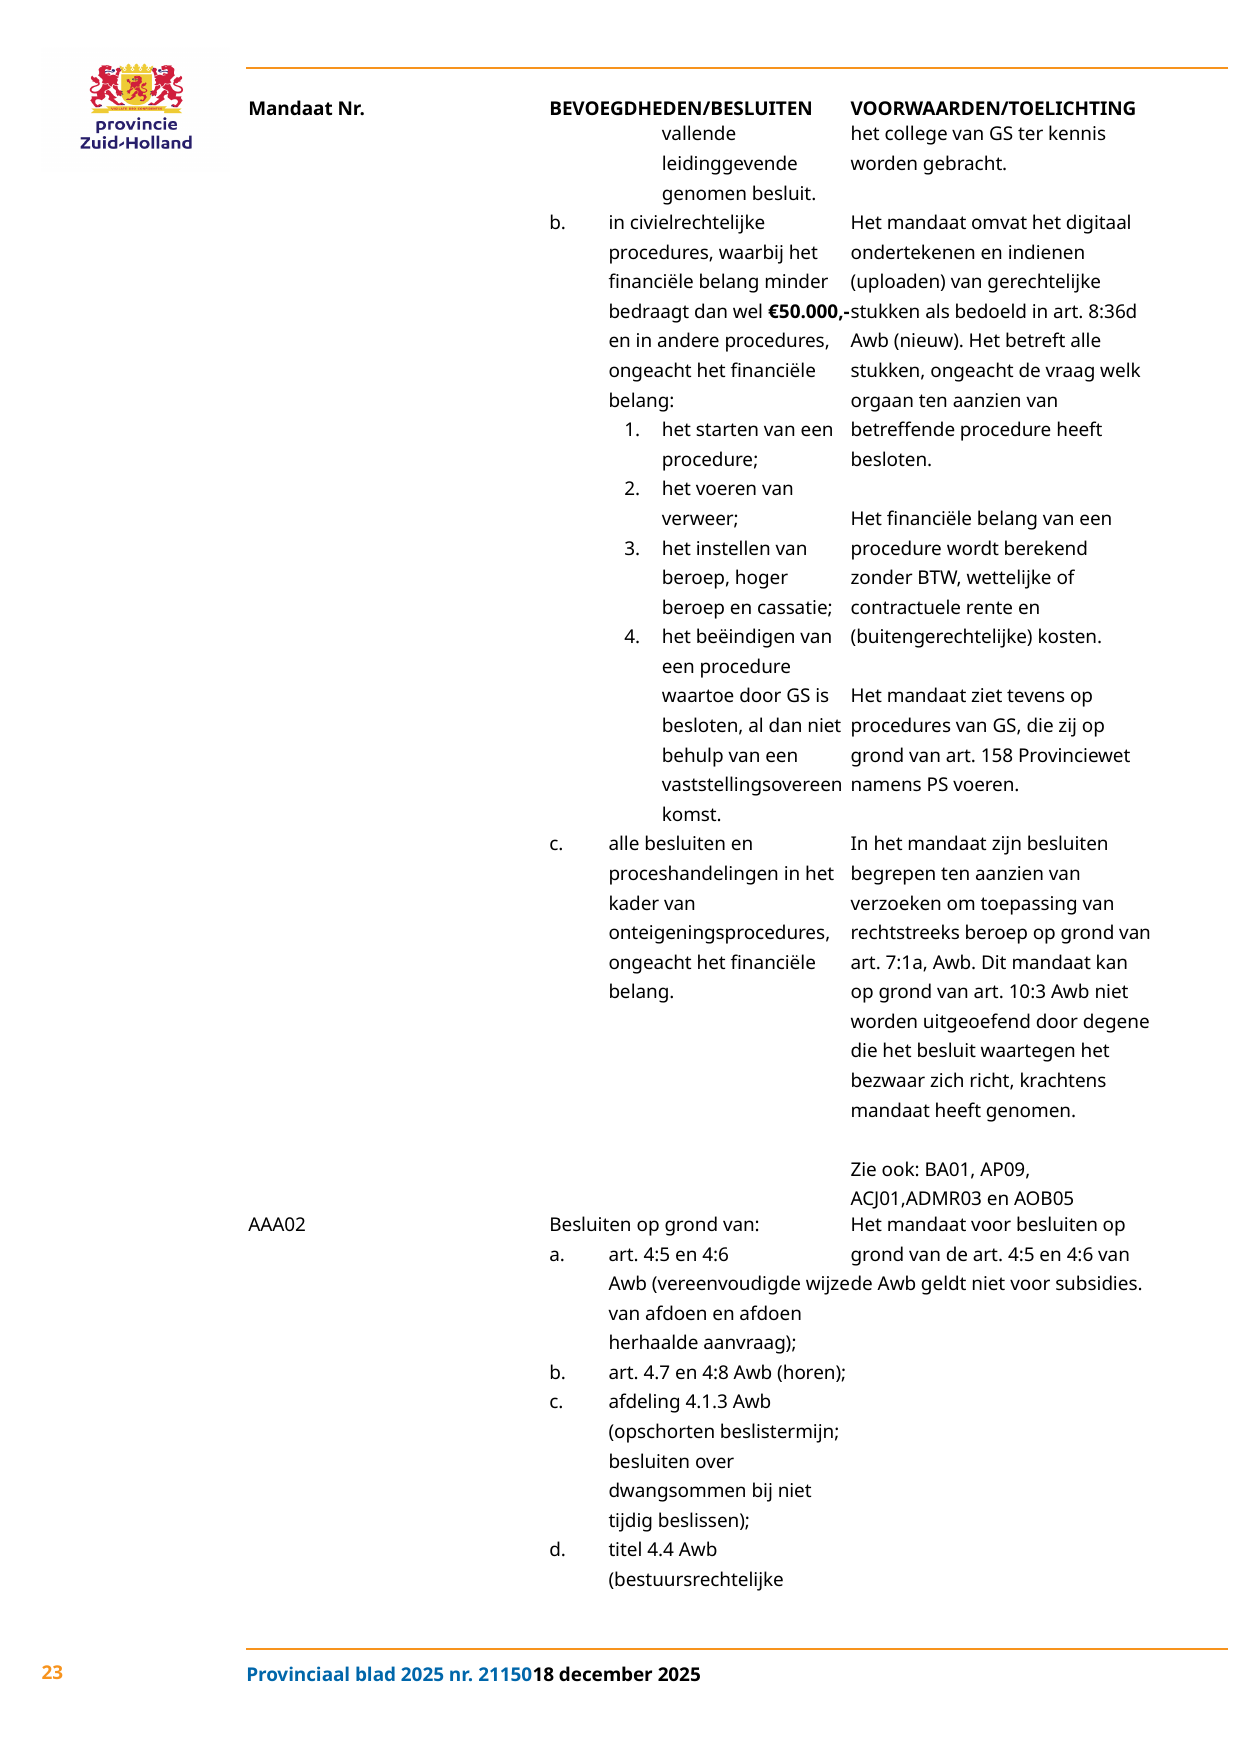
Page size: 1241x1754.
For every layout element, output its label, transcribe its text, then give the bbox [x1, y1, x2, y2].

table_header BEVOEGDHEDEN/BESLUITEN [549, 95, 850, 121]
table_cell vallende leidinggevende genomen besluit. in civielrechtelijke procedures, waarbij het financiële belang minder bedraagt dan wel €50.000,- en in andere procedures, ongeacht het financiële belang: het starten van een procedure; het voeren van verweer; het instellen van beroep, hoger beroep en cassatie; het beëindigen van een procedure waartoe door GS is besloten, al dan niet behulp van een vaststellingsovereenkomst. alle besluiten en proceshandelingen in het kader van onteigeningsprocedures, ongeacht het financiële belang. [549, 121, 850, 1211]
table_cell [248, 121, 549, 1211]
table_cell Het mandaat voor besluiten op grond van de art. 4:5 en 4:6 van de Awb geldt niet voor subsidies. [850, 1211, 1152, 1592]
picture [41, 47, 231, 172]
table_cell AAA02 [248, 1211, 549, 1592]
table_header Mandaat Nr. [248, 95, 549, 121]
table_cell Besluiten op grond van: art. 4:5 en 4:6 Awb (vereenvoudigde wijze van afdoen en afdoen herhaalde aanvraag); art. 4.7 en 4:8 Awb (horen); afdeling 4.1.3 Awb (opschorten beslistermijn; besluiten over dwangsommen bij niet tijdig beslissen); titel 4.4 Awb (bestuursrechtelijke [549, 1211, 850, 1592]
table_cell het college van GS ter kennis worden gebracht. Het mandaat omvat het digitaal ondertekenen en indienen (uploaden) van gerechtelijke stukken als bedoeld in art. 8:36d Awb (nieuw). Het betreft alle stukken, ongeacht de vraag welk orgaan ten aanzien van betreffende procedure heeft besloten. Het financiële belang van een procedure wordt berekend zonder BTW, wettelijke of contractuele rente en (buitengerechtelijke) kosten. Het mandaat ziet tevens op procedures van GS, die zij op grond van art. 158 Provinciewet namens PS voeren. In het mandaat zijn besluiten begrepen ten aanzien van verzoeken om toepassing van rechtstreeks beroep op grond van art. 7:1a, Awb. Dit mandaat kan op grond van art. 10:3 Awb niet worden uitgeoefend door degene die het besluit waartegen het bezwaar zich richt, krachtens mandaat heeft genomen. Zie ook: BA01, AP09, ACJ01,ADMR03 en AOB05 [850, 121, 1152, 1211]
table_header VOORWAARDEN/TOELICHTING [850, 95, 1152, 121]
